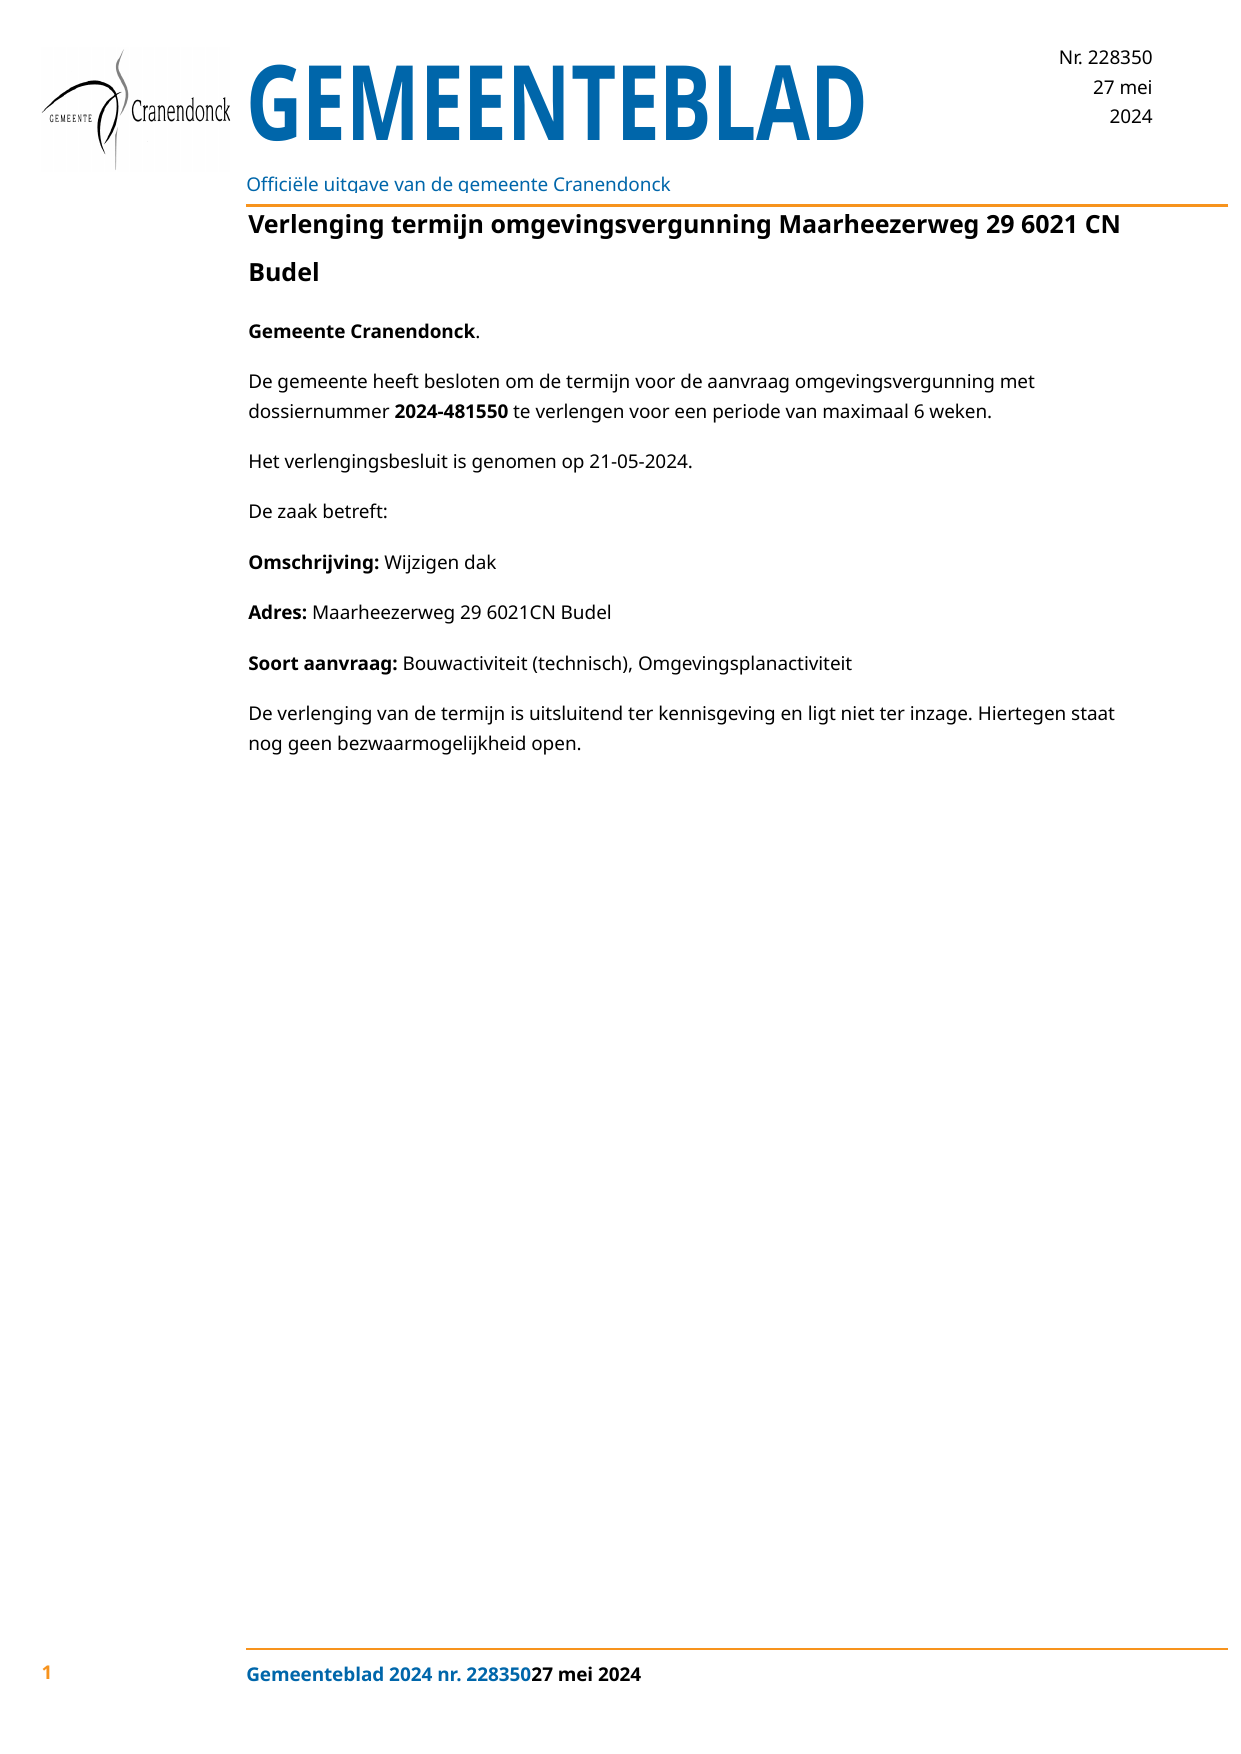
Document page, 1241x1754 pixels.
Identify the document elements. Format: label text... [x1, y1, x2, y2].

text De gemeente heeft besloten om de termijn voor de aanvraag omgevingsvergunning met dossiernummer 2024-481550 te verlengen voor een periode van maximaal 6 weken. [248, 368, 1152, 424]
text Adres: Maarheezerweg 29 6021CN Budel [248, 599, 1152, 625]
text Soort aanvraag: Bouwactiviteit (technisch), Omgevingsplanactiviteit [248, 650, 1152, 676]
picture [41, 47, 231, 172]
text De zaak betreft: [248, 499, 1152, 524]
text Het verlengingsbesluit is genomen op 21-05-2024. [248, 448, 1152, 474]
text Verlenging termijn omgevingsvergunning Maarheezerweg 29 6021 CN Budel [248, 207, 1152, 288]
text Omschrijving: Wijzigen dak [248, 549, 1152, 575]
text Gemeente Cranendonck. [248, 318, 1152, 344]
text De verlenging van de termijn is uitsluitend ter kennisgeving en ligt niet ter inzage. Hiertegen staat nog geen bezwaarmogelijkheid open. [248, 700, 1152, 756]
